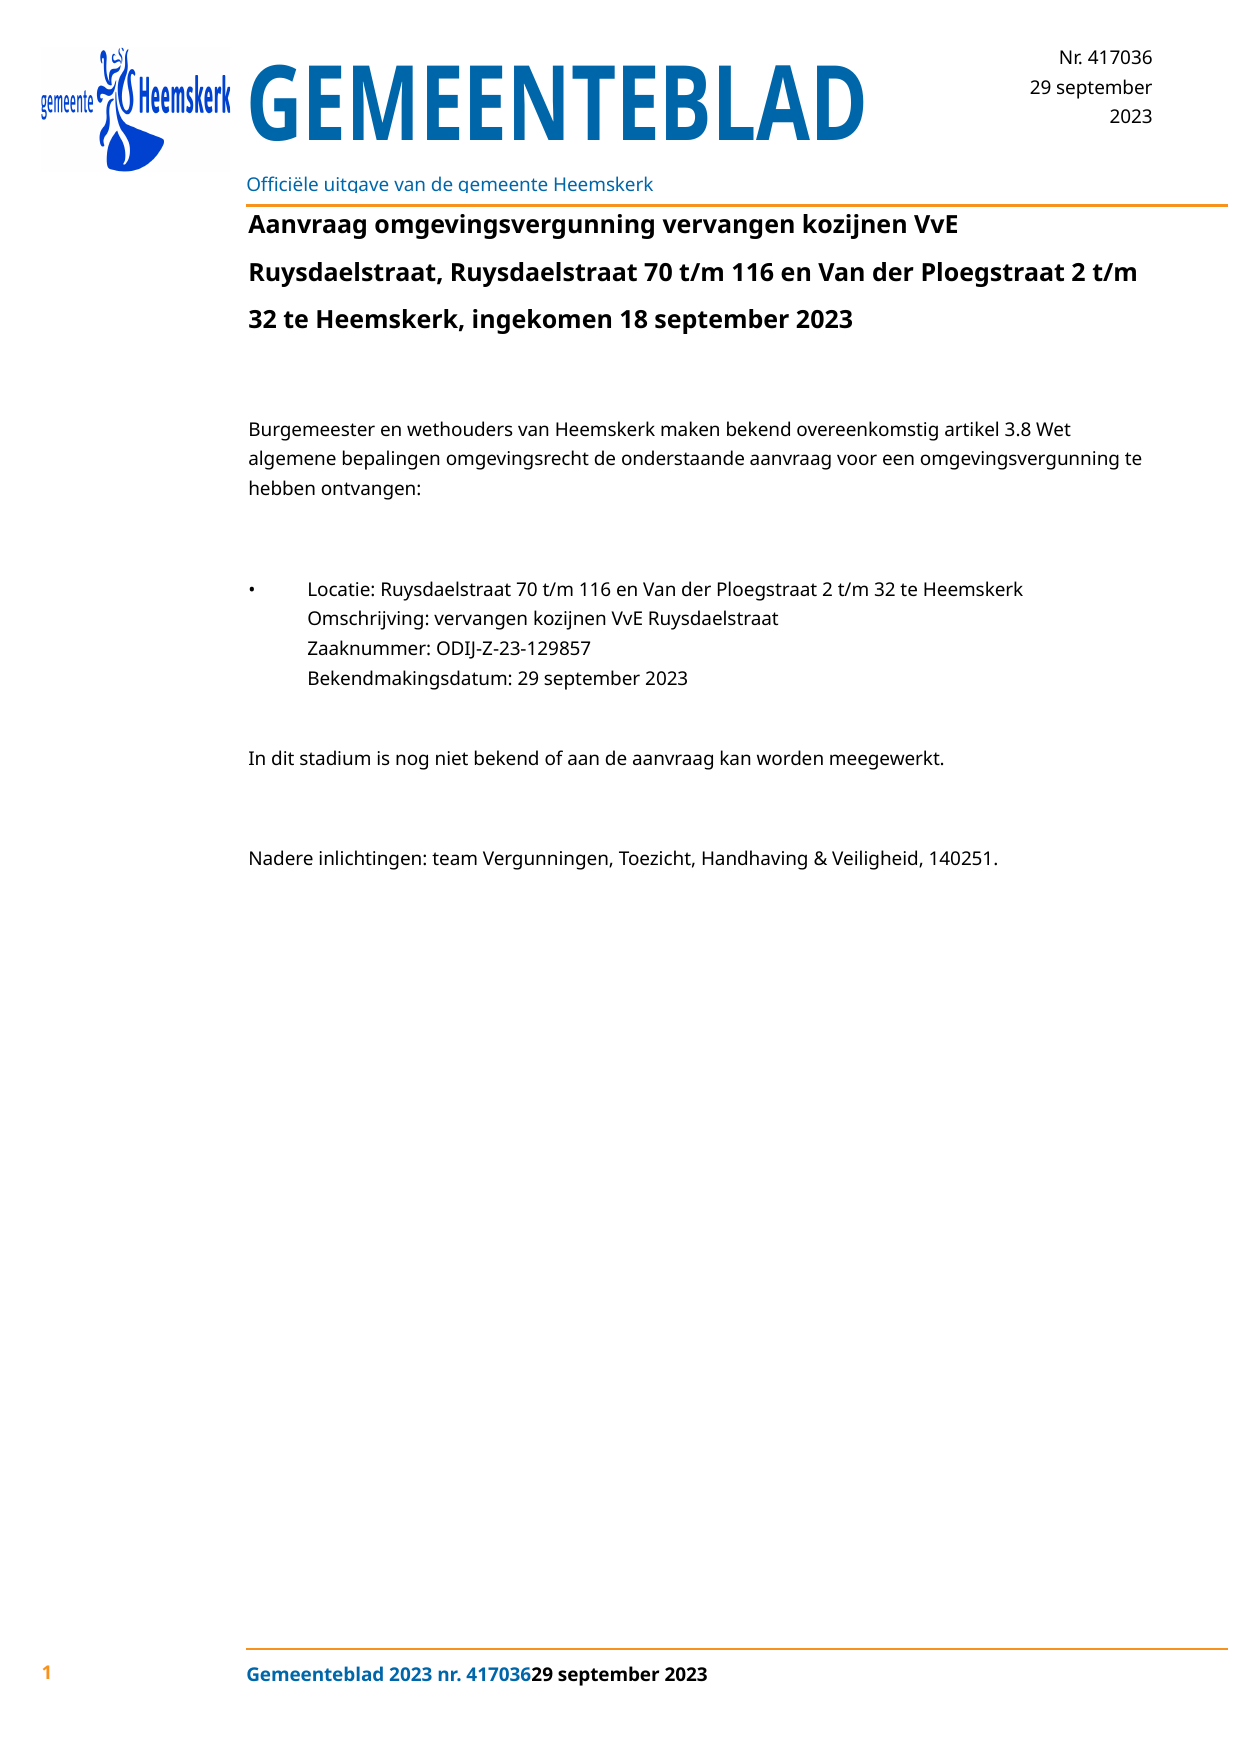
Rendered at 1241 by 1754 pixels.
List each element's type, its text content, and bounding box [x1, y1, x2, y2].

text In dit stadium is nog niet bekend of aan de aanvraag kan worden meegewerkt. [248, 745, 1152, 770]
list Omschrijving: vervangen kozijnen VvE Ruysdaelstraat [248, 606, 1152, 631]
list Locatie: Ruysdaelstraat 70 t/m 116 en Van der Ploegstraat 2 t/m 32 te Heemskerk [248, 576, 1152, 602]
list Zaaknummer: ODIJ-Z-23-129857 [248, 635, 1152, 661]
text Burgemeester en wethouders van Heemskerk maken bekend overeenkomstig artikel 3.8 Wet algemene bepalingen omgevingsrecht de onderstaande aanvraag voor een omgevingsvergunning te hebben ontvangen: [248, 416, 1152, 501]
list Bekendmakingsdatum: 29 september 2023 [248, 665, 1152, 690]
text Aanvraag omgevingsvergunning vervangen kozijnen VvE Ruysdaelstraat, Ruysdaelstraat 70 t/m 116 en Van der Ploegstraat 2 t/m 32 te Heemskerk, ingekomen 18 september 2023 [248, 207, 1152, 336]
text Nadere inlichtingen: team Vergunningen, Toezicht, Handhaving & Veiligheid, 140251. [248, 846, 1152, 871]
picture [41, 47, 231, 172]
